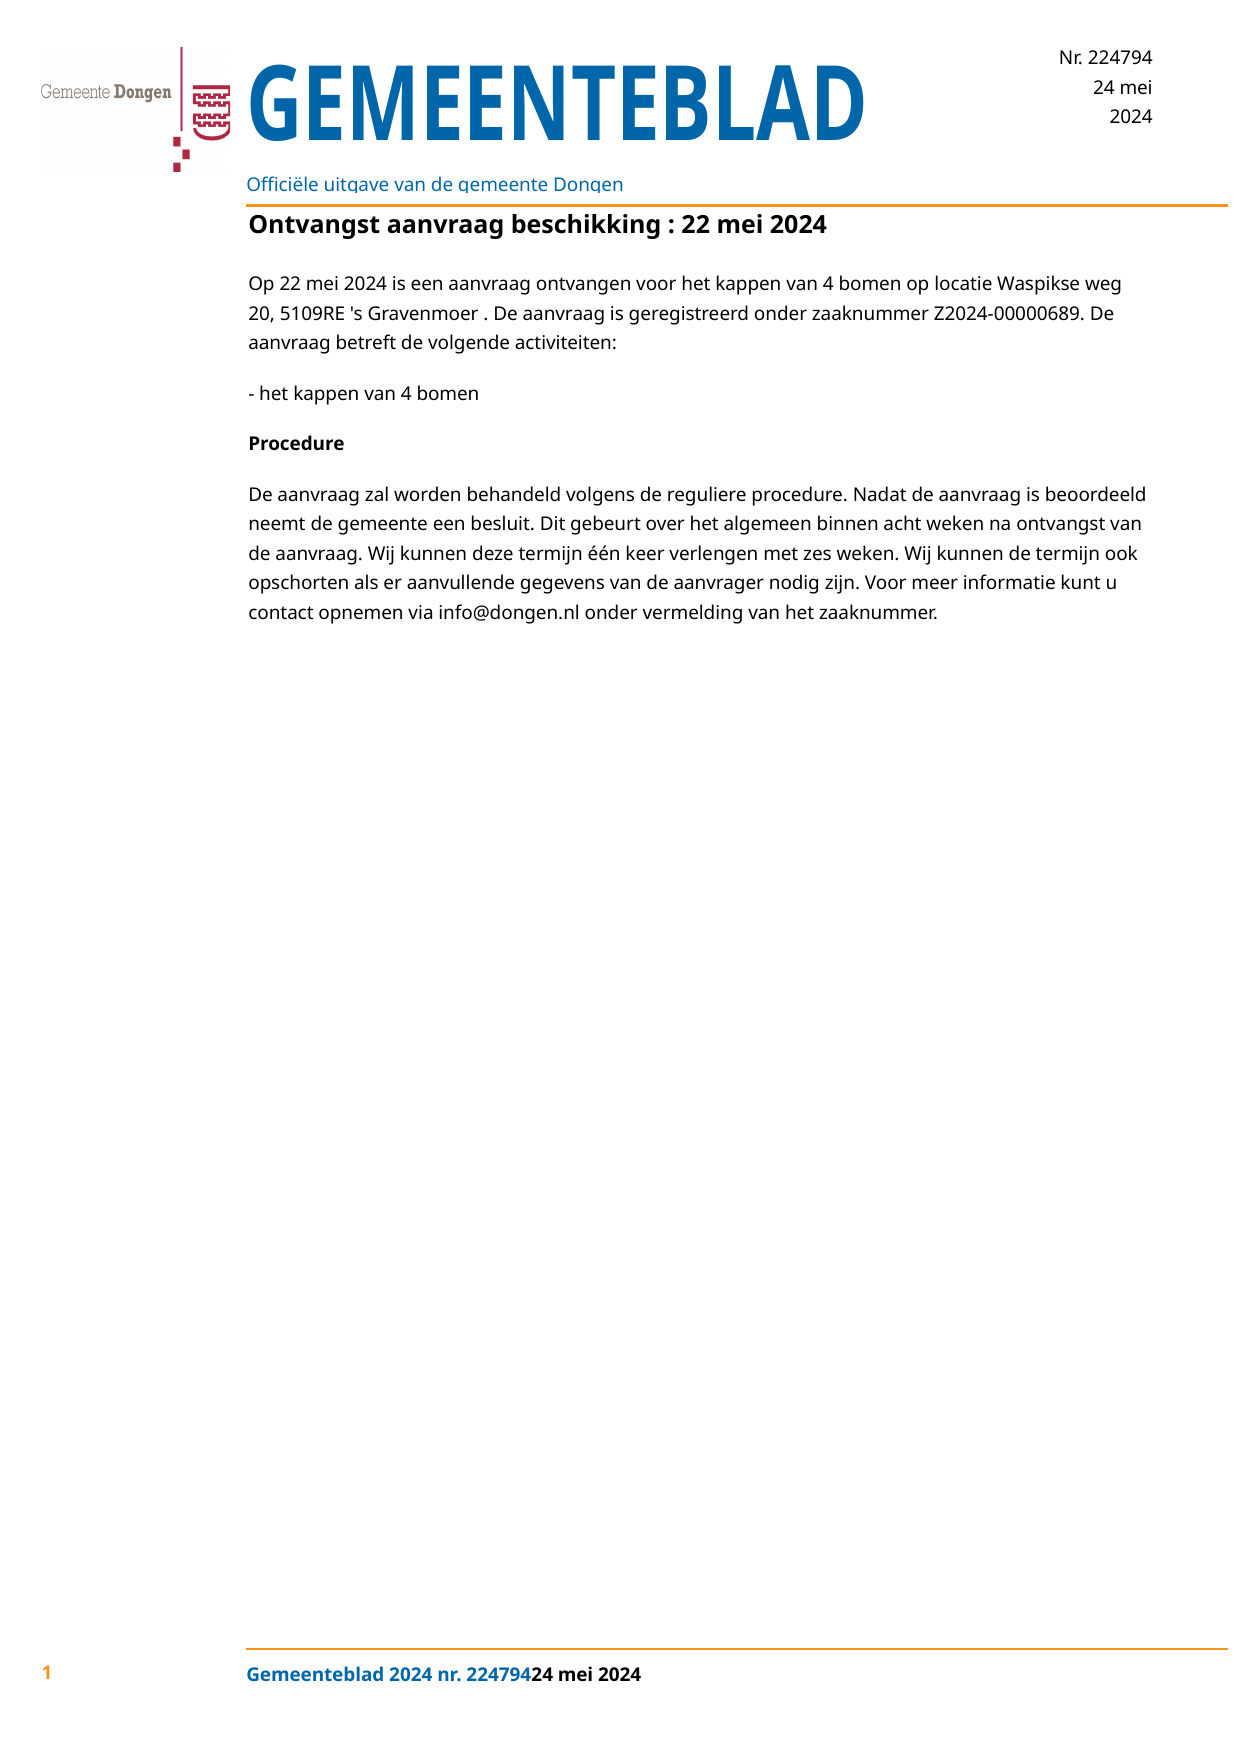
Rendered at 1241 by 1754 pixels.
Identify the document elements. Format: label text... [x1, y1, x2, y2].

text Procedure [248, 430, 1152, 456]
picture [41, 47, 231, 172]
text Op 22 mei 2024 is een aanvraag ontvangen voor het kappen van 4 bomen op locatie Waspikse weg 20, 5109RE 's Gravenmoer . De aanvraag is geregistreerd onder zaaknummer Z2024-00000689. De aanvraag betreft de volgende activiteiten: [248, 270, 1152, 355]
text Ontvangst aanvraag beschikking : 22 mei 2024 [248, 207, 1152, 241]
text - het kappen van 4 bomen [248, 380, 1152, 406]
text De aanvraag zal worden behandeld volgens de reguliere procedure. Nadat de aanvraag is beoordeeld neemt de gemeente een besluit. Dit gebeurt over het algemeen binnen acht weken na ontvangst van de aanvraag. Wij kunnen deze termijn één keer verlengen met zes weken. Wij kunnen de termijn ook opschorten als er aanvullende gegevens van de aanvrager nodig zijn. Voor meer informatie kunt u contact opnemen via info@dongen.nl onder vermelding van het zaaknummer. [248, 481, 1152, 625]
